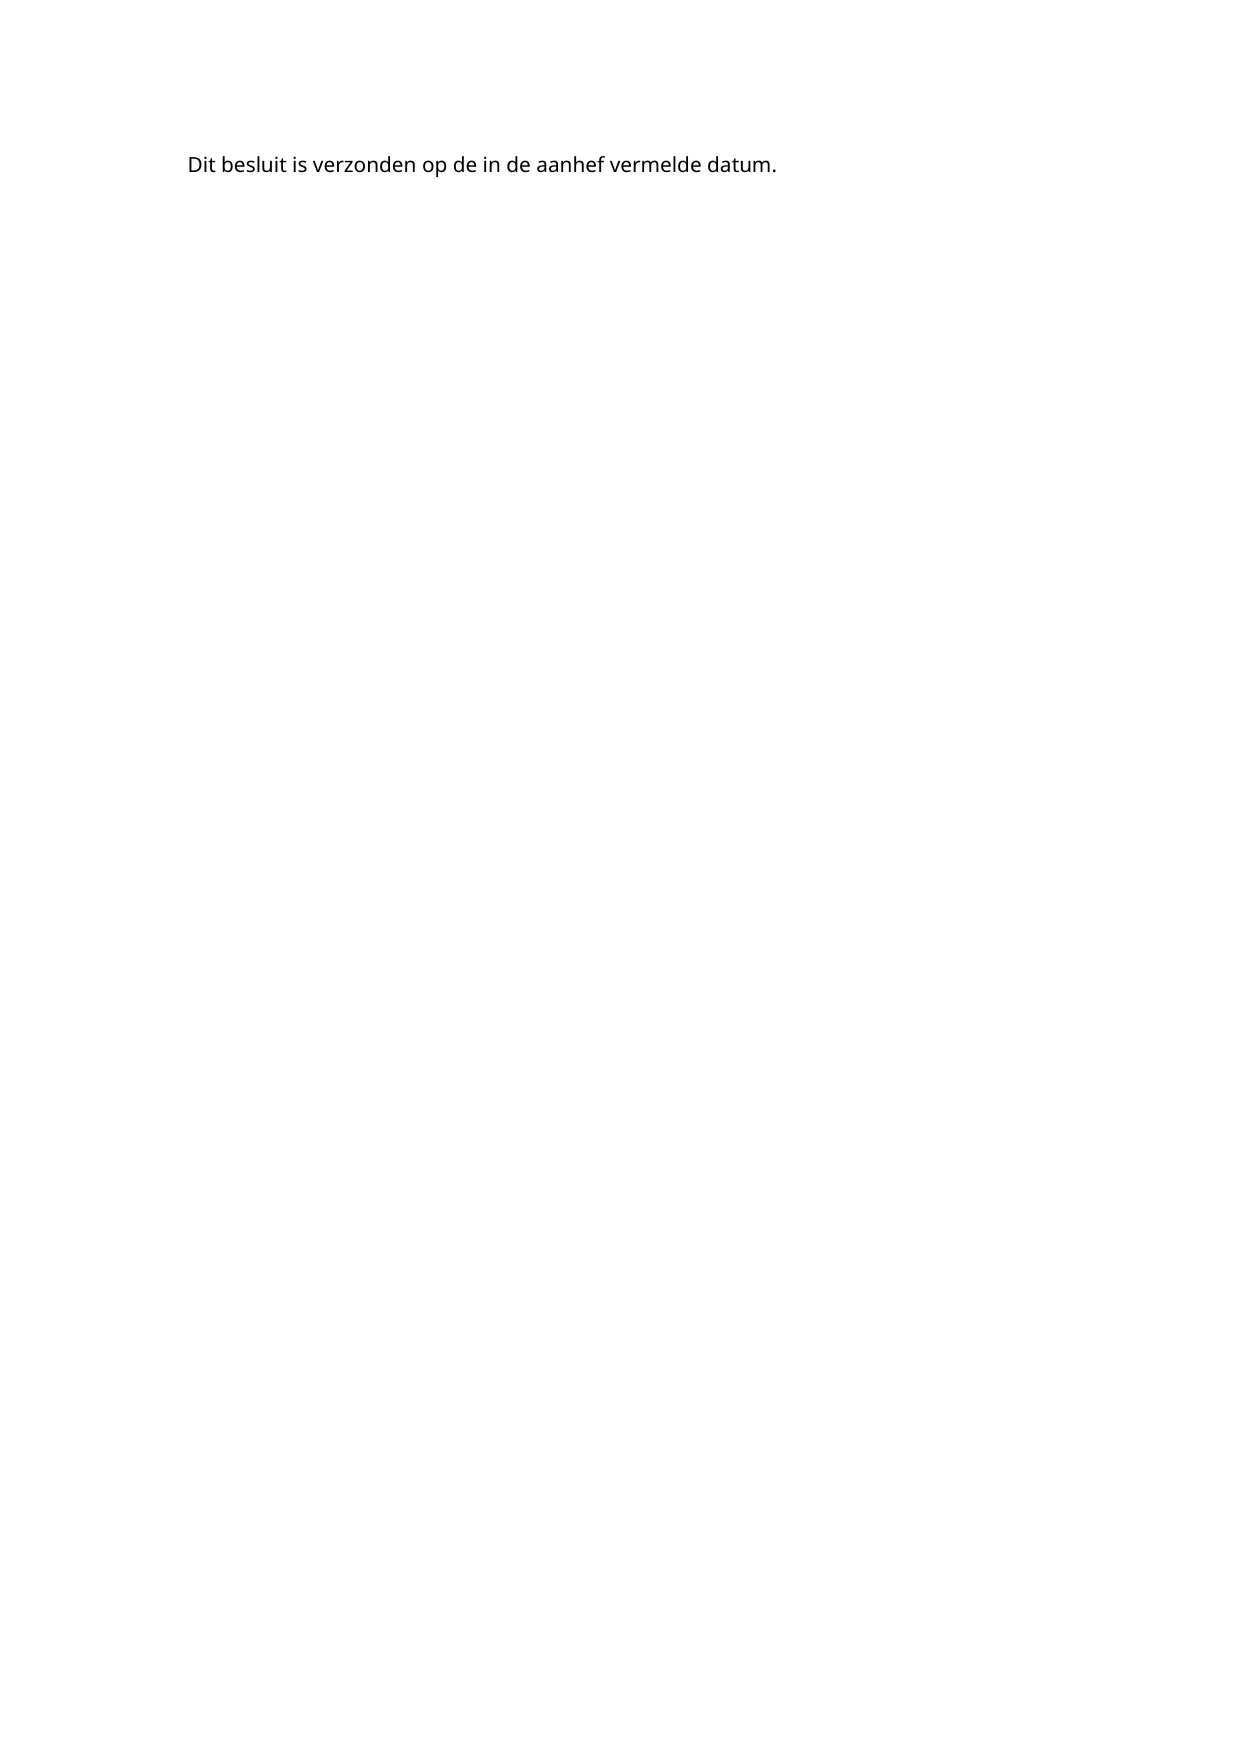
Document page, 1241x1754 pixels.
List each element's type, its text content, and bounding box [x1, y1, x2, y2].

text Dit besluit is verzonden op de in de aanhef vermelde datum. [187, 150, 1053, 178]
